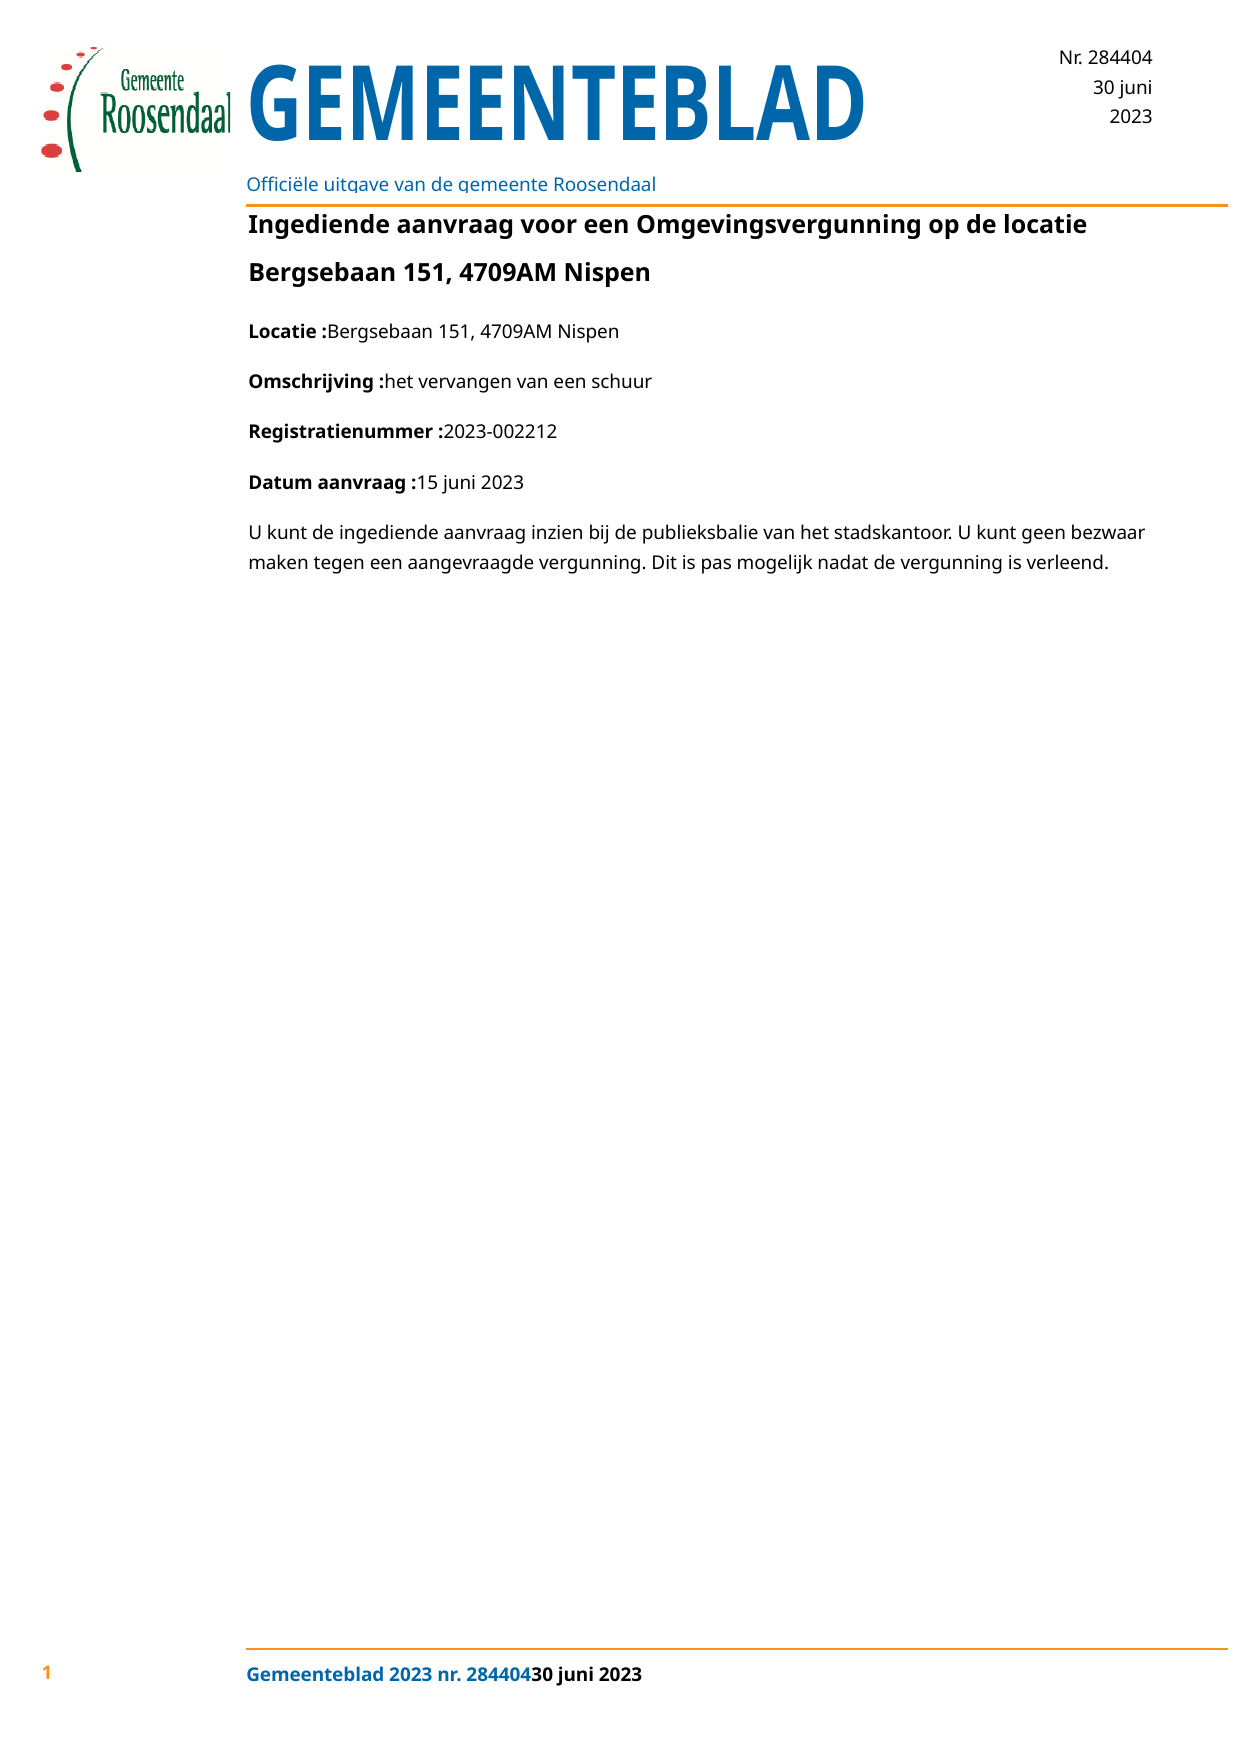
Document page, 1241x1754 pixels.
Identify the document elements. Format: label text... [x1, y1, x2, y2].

text Registratienummer :2023-002212 [248, 419, 1152, 444]
text Datum aanvraag :15 juni 2023 [248, 469, 1152, 495]
text Ingediende aanvraag voor een Omgevingsvergunning op de locatie Bergsebaan 151, 4709AM Nispen [248, 207, 1152, 288]
picture [41, 47, 231, 172]
text Locatie :Bergsebaan 151, 4709AM Nispen [248, 318, 1152, 344]
text Omschrijving :het vervangen van een schuur [248, 368, 1152, 394]
text U kunt de ingediende aanvraag inzien bij de publieksbalie van het stadskantoor. U kunt geen bezwaar maken tegen een aangevraagde vergunning. Dit is pas mogelijk nadat de vergunning is verleend. [248, 519, 1152, 575]
